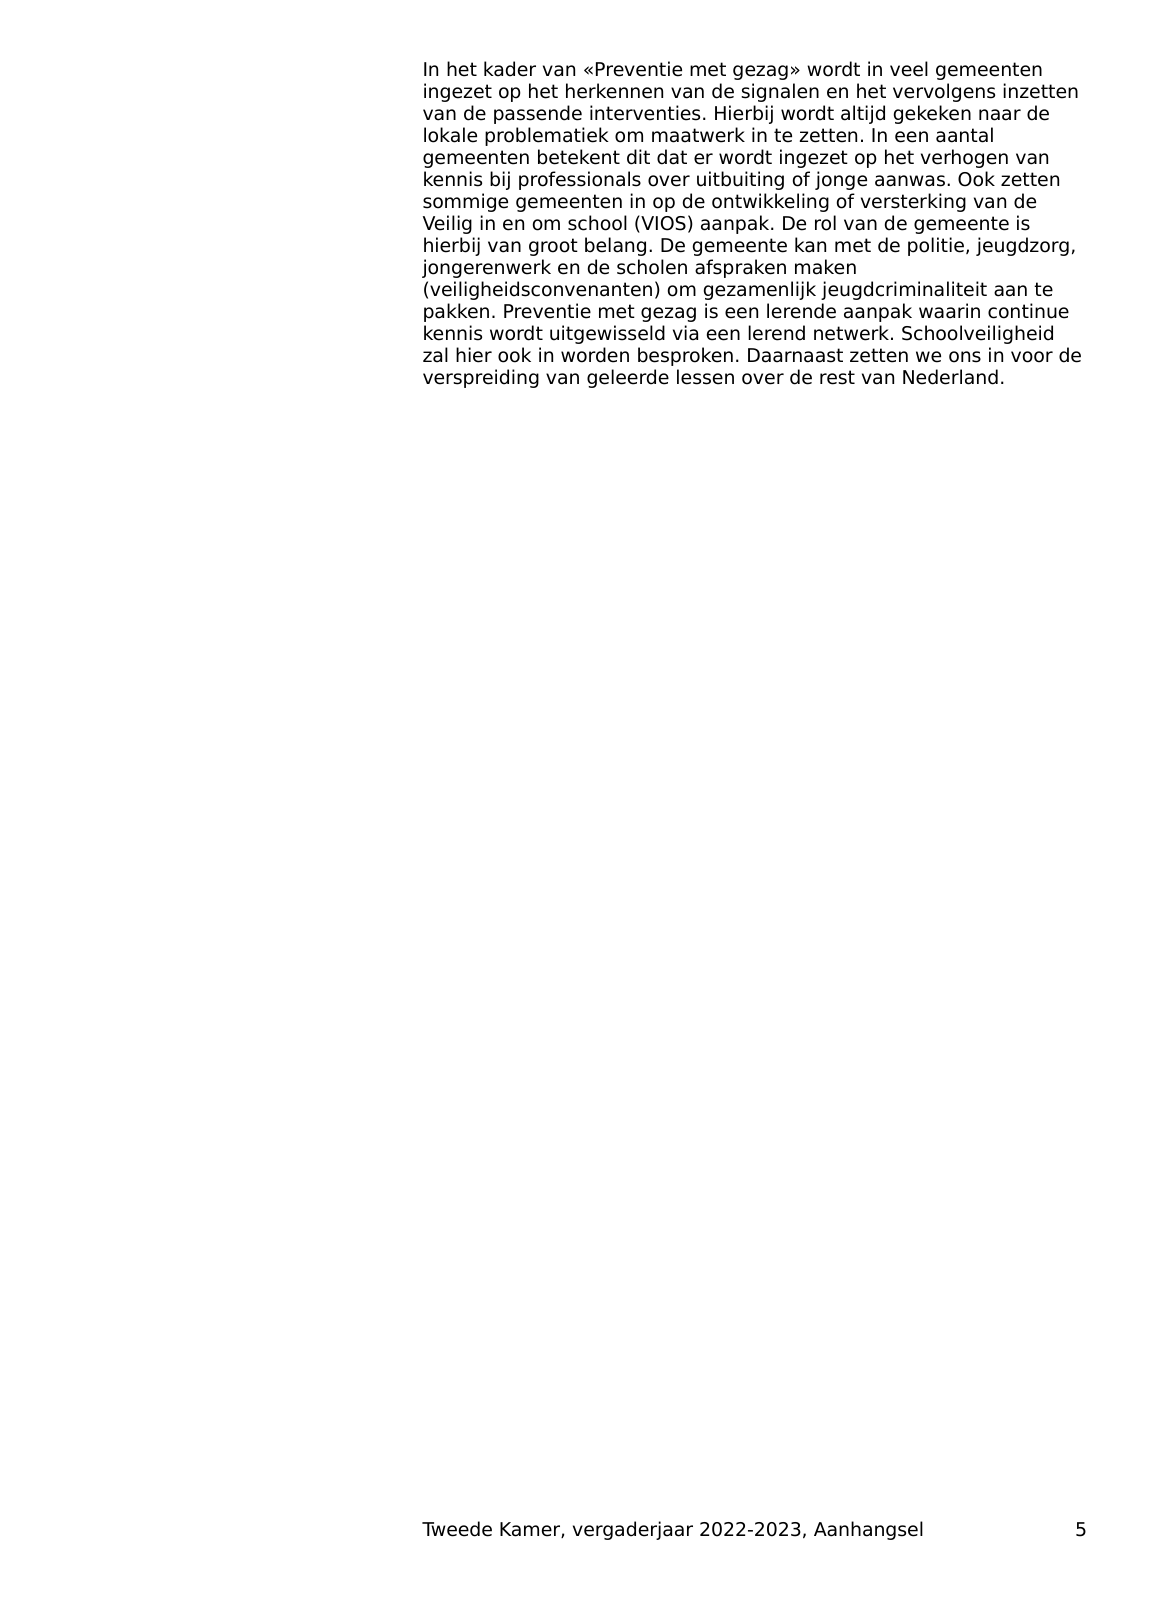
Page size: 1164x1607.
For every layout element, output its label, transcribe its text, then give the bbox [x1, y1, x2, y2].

text In het kader van «Preventie met gezag» wordt in veel gemeenten ingezet op het herkennen van de signalen en het vervolgens inzetten van de passende interventies. Hierbij wordt altijd gekeken naar de lokale problematiek om maatwerk in te zetten. In een aantal gemeenten betekent dit dat er wordt ingezet op het verhogen van kennis bij professionals over uitbuiting of jonge aanwas. Ook zetten sommige gemeenten in op de ontwikkeling of versterking van de Veilig in en om school (VIOS) aanpak. De rol van de gemeente is hierbij van groot belang. De gemeente kan met de politie, jeugdzorg, jongerenwerk en de scholen afspraken maken (veiligheidsconvenanten) om gezamenlijk jeugdcriminaliteit aan te pakken. Preventie met gezag is een lerende aanpak waarin continue kennis wordt uitgewisseld via een lerend netwerk. Schoolveiligheid zal hier ook in worden besproken. Daarnaast zetten we ons in voor de verspreiding van geleerde lessen over de rest van Nederland. [422, 59, 1087, 389]
